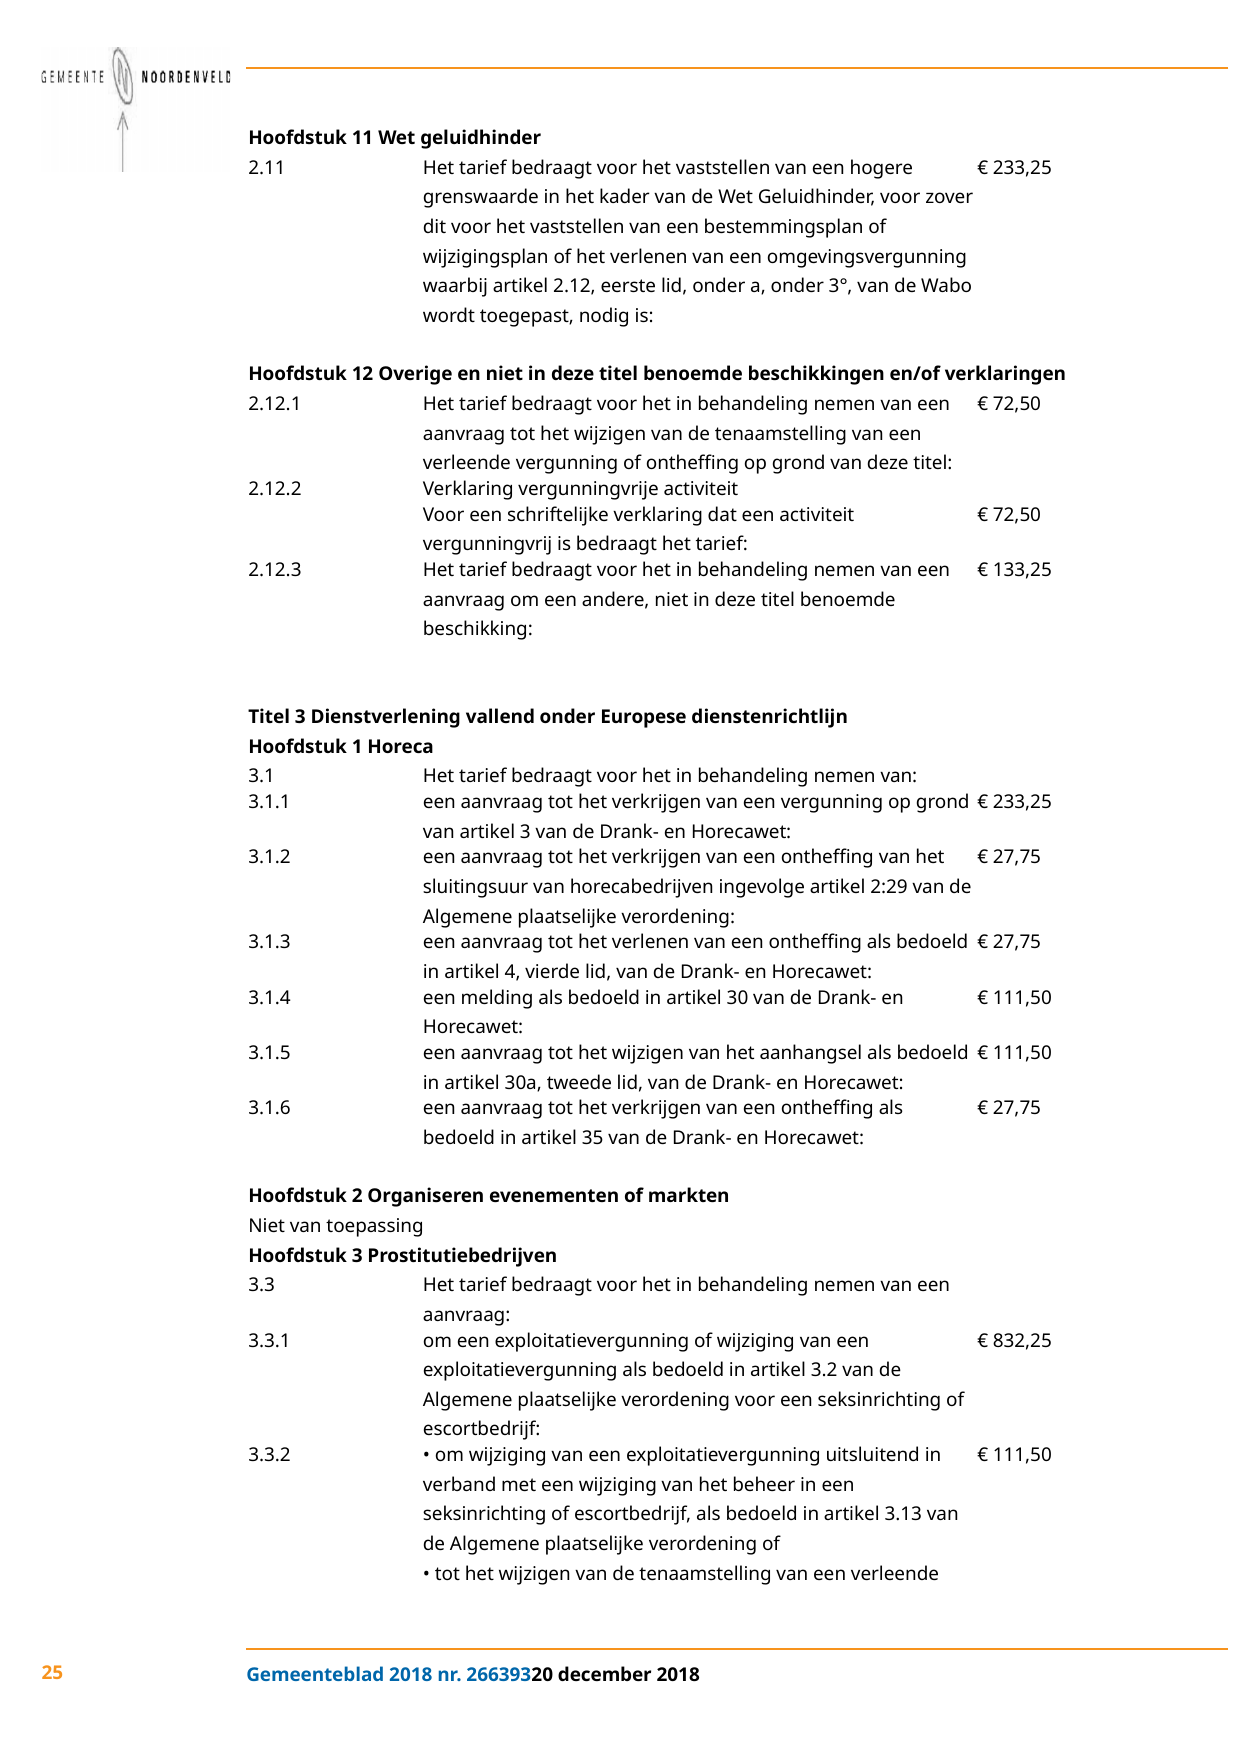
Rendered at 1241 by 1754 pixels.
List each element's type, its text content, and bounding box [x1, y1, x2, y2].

text Hoofdstuk 3 Prostitutiebedrijven [248, 1242, 1152, 1268]
table_header Het tarief bedraagt voor het vaststellen van een hogere grenswaarde in het kader van de Wet Geluidhinder, voor zover dit voor het vaststellen van een bestemmingsplan of wijzigingsplan of het verlenen van een omgevingsvergunning waarbij artikel 2.12, eerste lid, onder a, onder 3°, van de Wabo wordt toegepast, nodig is: [423, 154, 977, 328]
table_header 3.3 [248, 1272, 423, 1327]
table_cell een melding als bedoeld in artikel 30 van de Drank- en Horecawet: [423, 984, 977, 1039]
table_cell 3.1.6 [248, 1095, 423, 1150]
table_cell 3.1.1 [248, 789, 423, 844]
text Niet van toepassing [248, 1212, 1152, 1238]
table_header Het tarief bedraagt voor het in behandeling nemen van een aanvraag: [423, 1272, 977, 1327]
text Hoofdstuk 11 Wet geluidhinder [248, 124, 1152, 150]
table_cell € 27,75 [977, 929, 1152, 984]
table_cell [977, 475, 1152, 501]
table_header 2.11 [248, 154, 423, 328]
table_header Het tarief bedraagt voor het in behandeling nemen van een aanvraag tot het wijzigen van de tenaamstelling van een verleende vergunning of ontheffing op grond van deze titel: [423, 390, 977, 475]
table_cell Verklaring vergunningvrije activiteit [423, 475, 977, 501]
table_header € 233,25 [977, 154, 1152, 328]
text Hoofdstuk 1 Horeca [248, 733, 1152, 759]
table_cell € 27,75 [977, 1095, 1152, 1150]
table_cell 3.1.2 [248, 844, 423, 929]
table_header [977, 1272, 1152, 1327]
table_cell € 27,75 [977, 844, 1152, 929]
table_cell een aanvraag tot het verkrijgen van een vergunning op grond van artikel 3 van de Drank- en Horecawet: [423, 789, 977, 844]
table_cell 3.1.5 [248, 1039, 423, 1094]
table_cell 2.12.3 [248, 556, 423, 641]
table_cell • om wijziging van een exploitatievergunning uitsluitend in verband met een wijziging van het beheer in een seksinrichting of escortbedrijf, als bedoeld in artikel 3.13 van de Algemene plaatselijke verordening of • tot het wijzigen van de tenaamstelling van een verleende [423, 1441, 977, 1585]
table_header 2.12.1 [248, 390, 423, 475]
table_cell om een exploitatievergunning of wijziging van een exploitatievergunning als bedoeld in artikel 3.2 van de Algemene plaatselijke verordening voor een seksinrichting of escortbedrijf: [423, 1327, 977, 1441]
table_cell 3.3.2 [248, 1441, 423, 1585]
table_cell 3.1.3 [248, 929, 423, 984]
text Hoofdstuk 12 Overige en niet in deze titel benoemde beschikkingen en/of verklaringen [248, 361, 1152, 386]
table_cell een aanvraag tot het verlenen van een ontheffing als bedoeld in artikel 4, vierde lid, van de Drank- en Horecawet: [423, 929, 977, 984]
table_cell [248, 501, 423, 556]
table_cell € 72,50 [977, 501, 1152, 556]
table_cell 3.3.1 [248, 1327, 423, 1441]
table_cell een aanvraag tot het verkrijgen van een ontheffing van het sluitingsuur van horecabedrijven ingevolge artikel 2:29 van de Algemene plaatselijke verordening: [423, 844, 977, 929]
table_header Het tarief bedraagt voor het in behandeling nemen van: [423, 763, 977, 788]
picture [41, 47, 231, 172]
table_header € 72,50 [977, 390, 1152, 475]
table_cell € 233,25 [977, 789, 1152, 844]
table_cell € 832,25 [977, 1327, 1152, 1441]
table_cell € 111,50 [977, 1039, 1152, 1094]
table_cell Het tarief bedraagt voor het in behandeling nemen van een aanvraag om een andere, niet in deze titel benoemde beschikking: [423, 556, 977, 641]
table_header 3.1 [248, 763, 423, 788]
table_cell € 133,25 [977, 556, 1152, 641]
table_cell een aanvraag tot het verkrijgen van een ontheffing als bedoeld in artikel 35 van de Drank- en Horecawet: [423, 1095, 977, 1150]
table_cell 3.1.4 [248, 984, 423, 1039]
table_header [977, 763, 1152, 788]
text Hoofdstuk 2 Organiseren evenementen of markten [248, 1183, 1152, 1208]
table_cell 2.12.2 [248, 475, 423, 501]
table_cell een aanvraag tot het wijzigen van het aanhangsel als bedoeld in artikel 30a, tweede lid, van de Drank- en Horecawet: [423, 1039, 977, 1094]
table_cell € 111,50 [977, 1441, 1152, 1585]
text Titel 3 Dienstverlening vallend onder Europese dienstenrichtlijn [248, 703, 1152, 729]
table_cell € 111,50 [977, 984, 1152, 1039]
table_cell Voor een schriftelijke verklaring dat een activiteit vergunningvrij is bedraagt het tarief: [423, 501, 977, 556]
